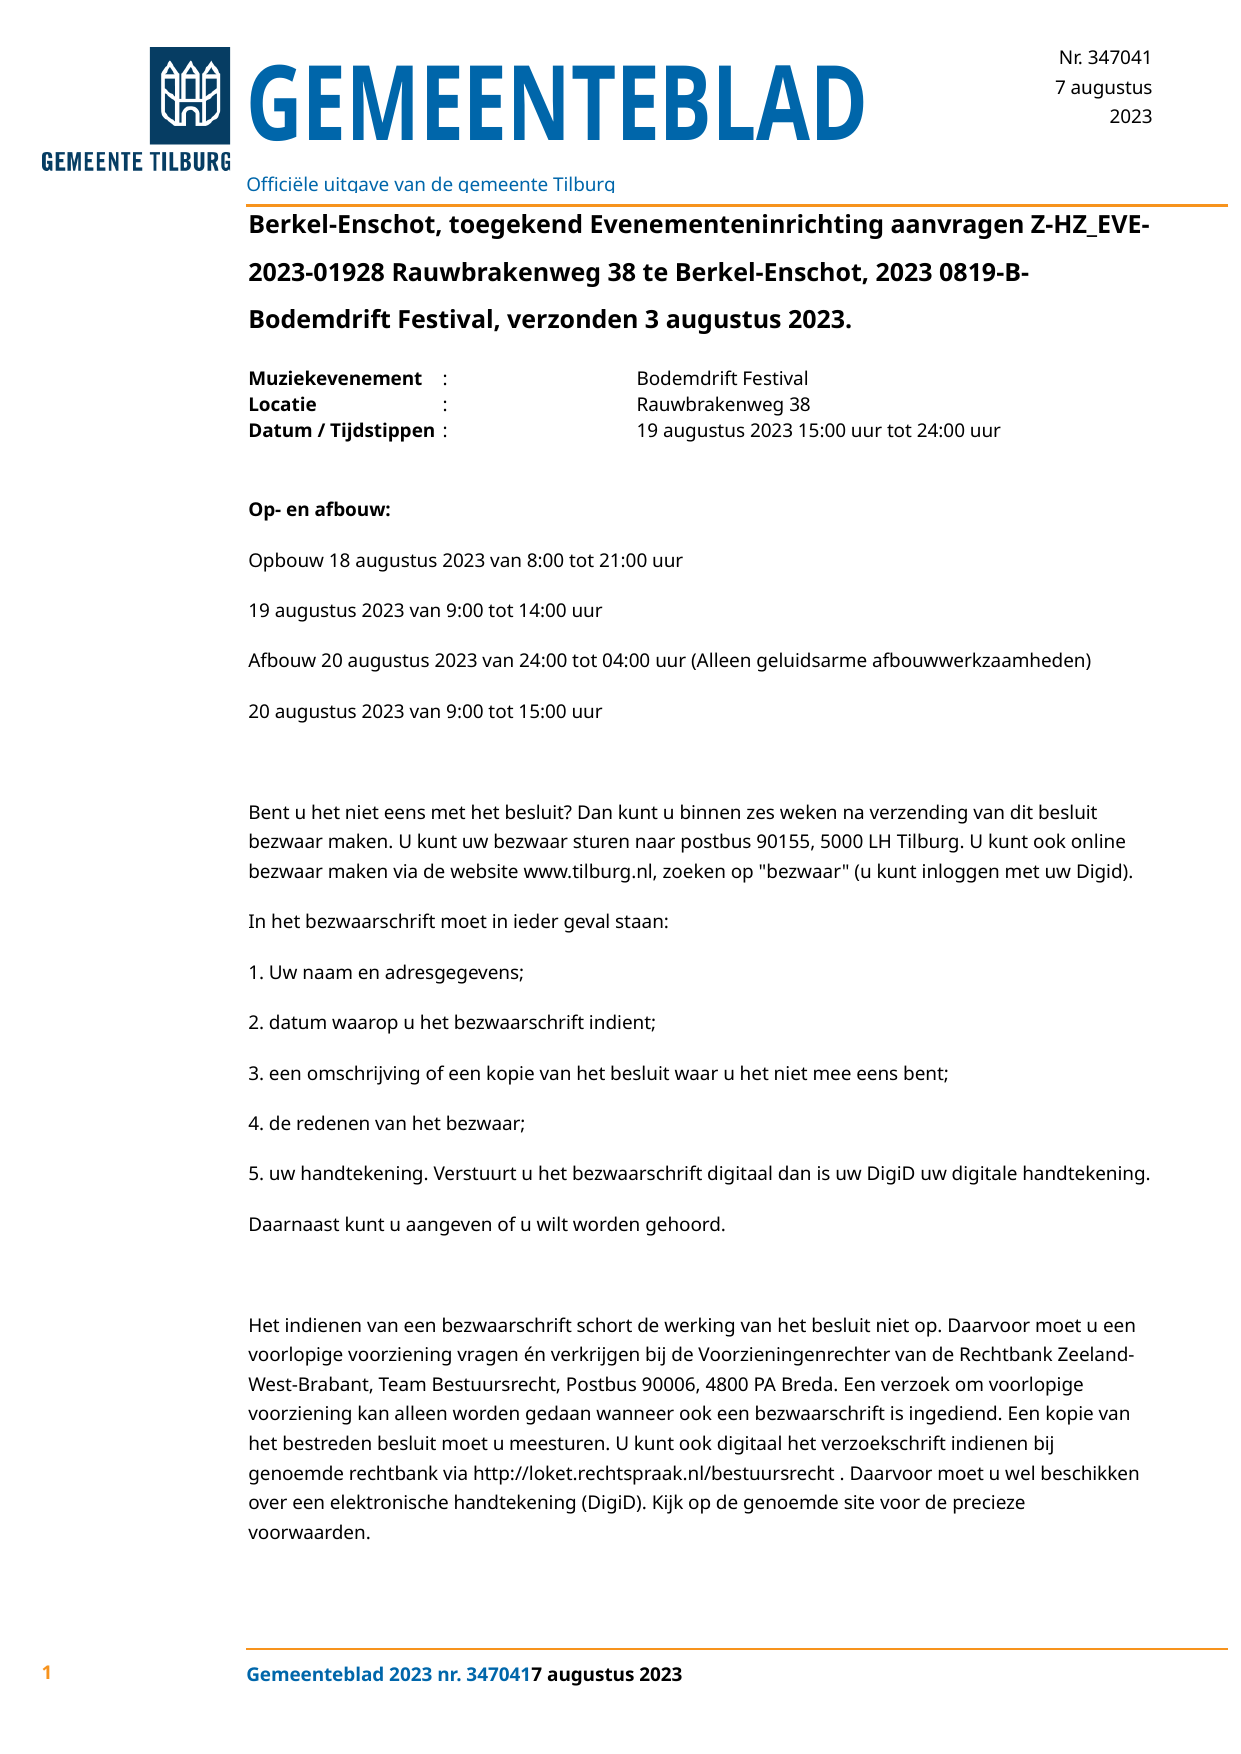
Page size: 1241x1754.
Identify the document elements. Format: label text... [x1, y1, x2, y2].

text 4. de redenen van het bezwaar; [248, 1110, 1152, 1136]
table_header Muziekevenement [248, 366, 442, 391]
text 3. een omschrijving of een kopie van het besluit waar u het niet mee eens bent; [248, 1060, 1152, 1086]
text Berkel-Enschot, toegekend Evenementeninrichting aanvragen Z-HZ_EVE-2023-01928 Rauwbrakenweg 38 te Berkel-Enschot, 2023 0819-B-Bodemdrift Festival, verzonden 3 augustus 2023. [248, 207, 1152, 336]
text Het indienen van een bezwaarschrift schort de werking van het besluit niet op. Daarvoor moet u een voorlopige voorziening vragen én verkrijgen bij de Voorzieningenrechter van de Rechtbank Zeeland-West-Brabant, Team Bestuursrecht, Postbus 90006, 4800 PA Breda. Een verzoek om voorlopige voorziening kan alleen worden gedaan wanneer ook een bezwaarschrift is ingediend. Een kopie van het bestreden besluit moet u meesturen. U kunt ook digitaal het verzoekschrift indienen bij genoemde rechtbank via http://loket.rechtspraak.nl/bestuursrecht . Daarvoor moet u wel beschikken over een elektronische handtekening (DigiD). Kijk op de genoemde site voor de precieze voorwaarden. [248, 1312, 1152, 1545]
table_cell Datum / Tijdstippen [248, 417, 442, 443]
picture [41, 47, 231, 172]
text Opbouw 18 augustus 2023 van 8:00 tot 21:00 uur [248, 547, 1152, 573]
text Bent u het niet eens met het besluit? Dan kunt u binnen zes weken na verzending van dit besluit bezwaar maken. U kunt uw bezwaar sturen naar postbus 90155, 5000 LH Tilburg. U kunt ook online bezwaar maken via de website www.tilburg.nl, zoeken op "bezwaar" (u kunt inloggen met uw Digid). [248, 799, 1152, 884]
table_header Bodemdrift Festival [636, 366, 1152, 391]
text 2. datum waarop u het bezwaarschrift indient; [248, 1009, 1152, 1035]
table_cell 19 augustus 2023 15:00 uur tot 24:00 uur [636, 417, 1152, 443]
table_cell Locatie [248, 391, 442, 417]
text Daarnaast kunt u aangeven of u wilt worden gehoord. [248, 1211, 1152, 1237]
table_cell : [442, 391, 636, 417]
text 1. Uw naam en adresgegevens; [248, 959, 1152, 985]
text 19 augustus 2023 van 9:00 tot 14:00 uur [248, 597, 1152, 623]
table_cell : [442, 417, 636, 443]
table_cell Rauwbrakenweg 38 [636, 391, 1152, 417]
text 20 augustus 2023 van 9:00 tot 15:00 uur [248, 698, 1152, 724]
text Op- en afbouw: [248, 496, 1152, 522]
text In het bezwaarschrift moet in ieder geval staan: [248, 908, 1152, 934]
text 5. uw handtekening. Verstuurt u het bezwaarschrift digitaal dan is uw DigiD uw digitale handtekening. [248, 1161, 1152, 1186]
text Afbouw 20 augustus 2023 van 24:00 tot 04:00 uur (Alleen geluidsarme afbouwwerkzaamheden) [248, 648, 1152, 673]
table_header : [442, 366, 636, 391]
